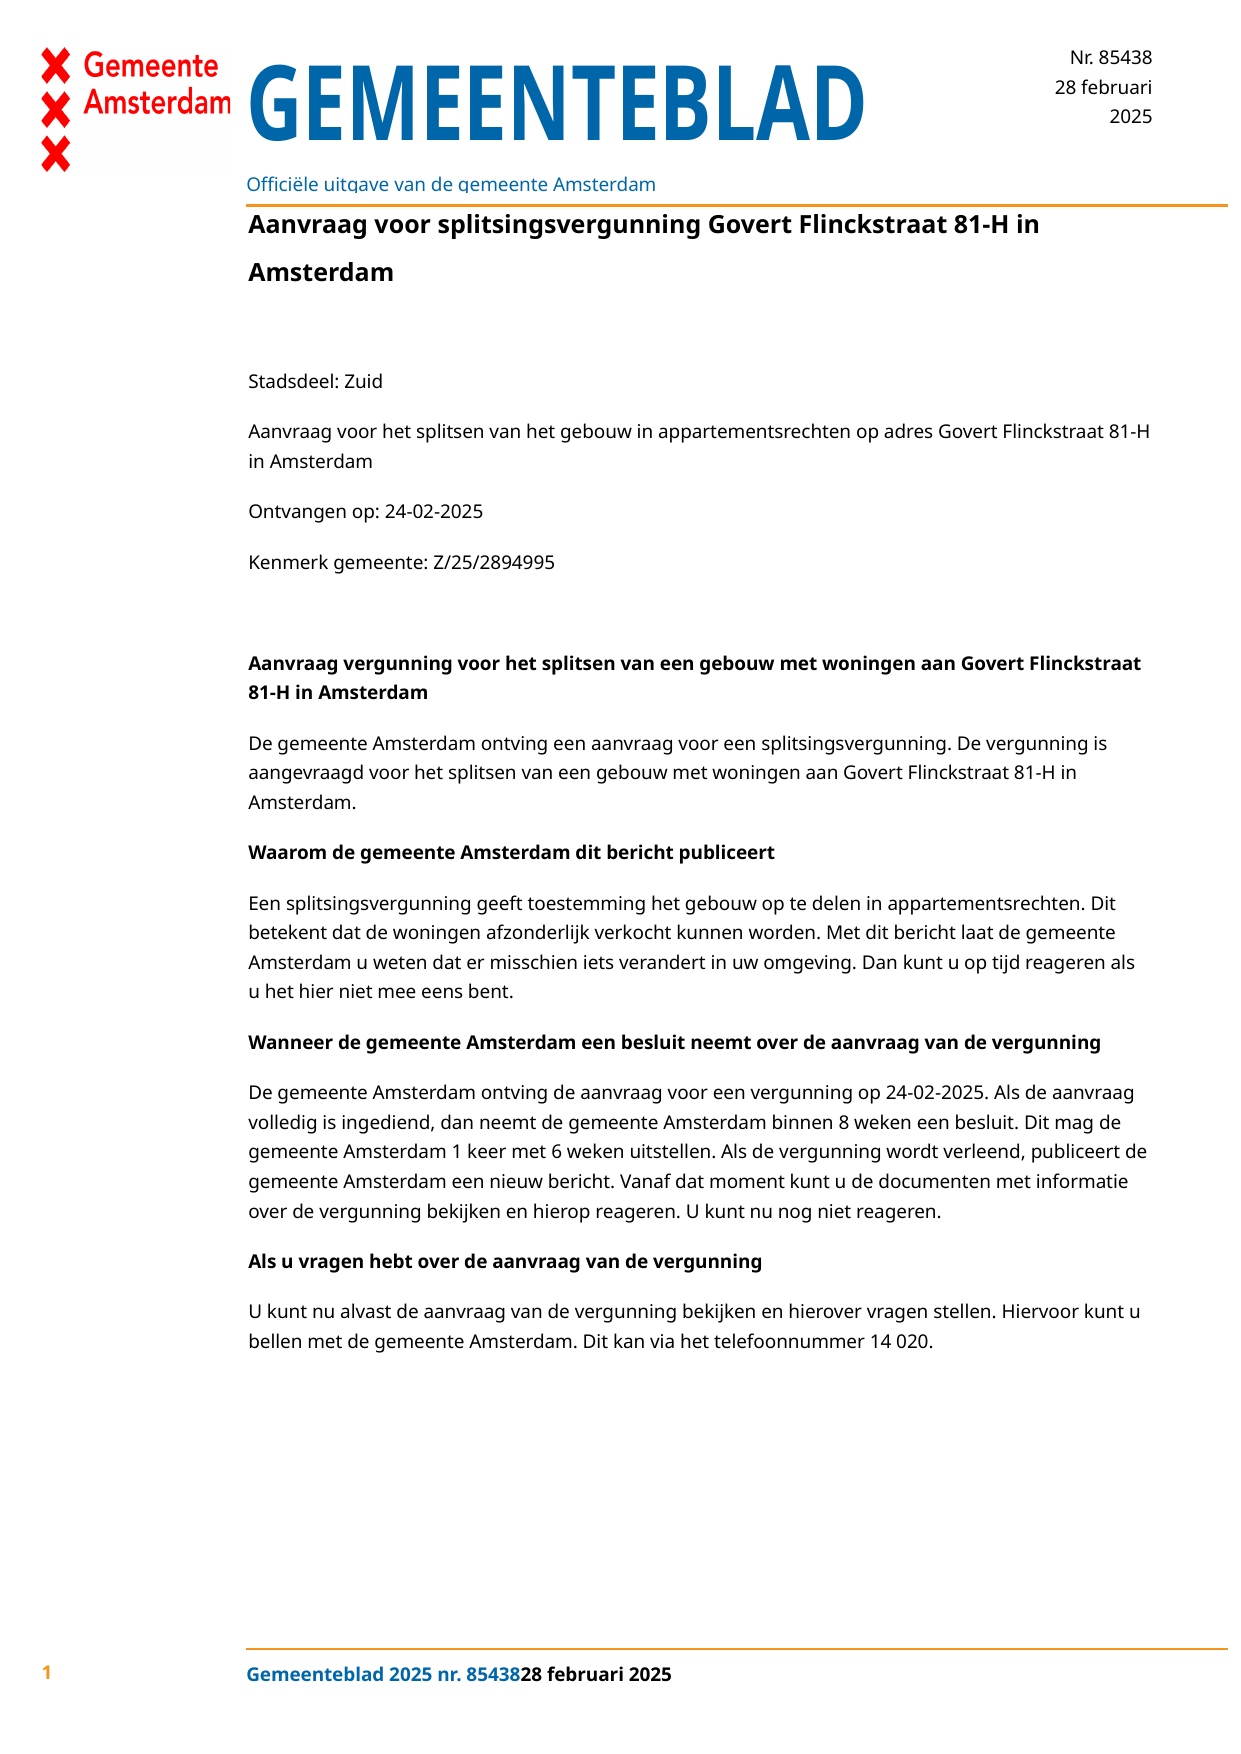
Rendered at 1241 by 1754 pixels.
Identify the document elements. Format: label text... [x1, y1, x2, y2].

text Waarom de gemeente Amsterdam dit bericht publiceert [248, 839, 1152, 865]
text De gemeente Amsterdam ontving een aanvraag voor een splitsingsvergunning. De vergunning is aangevraagd voor het splitsen van een gebouw met woningen aan Govert Flinckstraat 81-H in Amsterdam. [248, 730, 1152, 815]
text Ontvangen op: 24-02-2025 [248, 499, 1152, 524]
text U kunt nu alvast de aanvraag van de vergunning bekijken en hierover vragen stellen. Hiervoor kunt u bellen met de gemeente Amsterdam. Dit kan via het telefoonnummer 14 020. [248, 1299, 1152, 1354]
text Aanvraag voor het splitsen van het gebouw in appartementsrechten op adres Govert Flinckstraat 81-H in Amsterdam [248, 419, 1152, 474]
text De gemeente Amsterdam ontving de aanvraag voor een vergunning op 24-02-2025. Als de aanvraag volledig is ingediend, dan neemt de gemeente Amsterdam binnen 8 weken een besluit. Dit mag de gemeente Amsterdam 1 keer met 6 weken uitstellen. Als de vergunning wordt verleend, publiceert de gemeente Amsterdam een nieuw bericht. Vanaf dat moment kunt u de documenten met informatie over de vergunning bekijken en hierop reageren. U kunt nu nog niet reageren. [248, 1079, 1152, 1224]
text Als u vragen hebt over de aanvraag van de vergunning [248, 1248, 1152, 1274]
text Aanvraag voor splitsingsvergunning Govert Flinckstraat 81-H in Amsterdam [248, 207, 1152, 288]
text Wanneer de gemeente Amsterdam een besluit neemt over de aanvraag van de vergunning [248, 1029, 1152, 1055]
text Een splitsingsvergunning geeft toestemming het gebouw op te delen in appartementsrechten. Dit betekent dat de woningen afzonderlijk verkocht kunnen worden. Met dit bericht laat de gemeente Amsterdam u weten dat er misschien iets verandert in uw omgeving. Dan kunt u op tijd reageren als u het hier niet mee eens bent. [248, 890, 1152, 1004]
text Kenmerk gemeente: Z/25/2894995 [248, 549, 1152, 575]
text Aanvraag vergunning voor het splitsen van een gebouw met woningen aan Govert Flinckstraat 81-H in Amsterdam [248, 650, 1152, 705]
text Stadsdeel: Zuid [248, 368, 1152, 394]
picture [41, 47, 231, 172]
